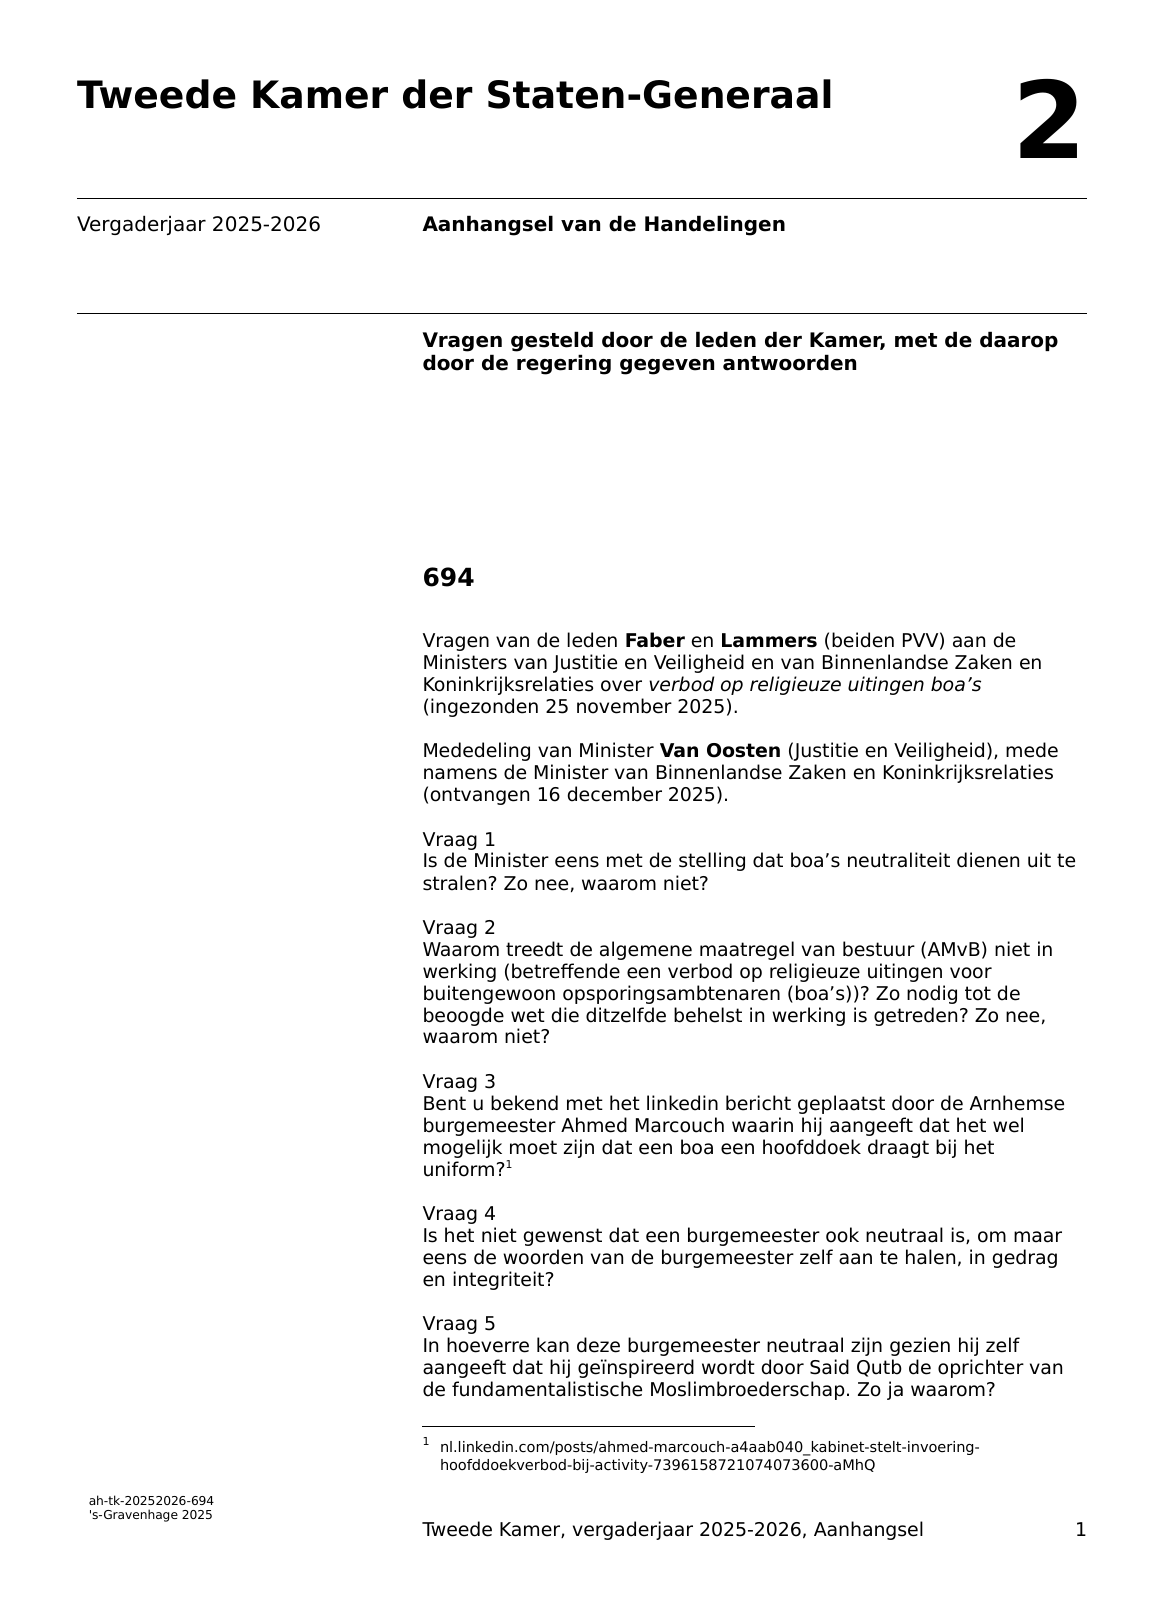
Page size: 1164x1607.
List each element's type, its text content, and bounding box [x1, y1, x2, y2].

text Vraag 5 [422, 1313, 1087, 1335]
text Mededeling van Minister Van Oosten (Justitie en Veiligheid), mede namens de Minister van Binnenlandse Zaken en Koninkrijksrelaties (ontvangen 16 december 2025). [422, 740, 1087, 806]
text Waarom treedt de algemene maatregel van bestuur (AMvB) niet in werking (betreffende een verbod op religieuze uitingen voor buitengewoon opsporingsambtenaren (boa’s))? Zo nodig tot de beoogde wet die ditzelfde behelst in werking is getreden? Zo nee, waarom niet? [422, 938, 1087, 1048]
table_cell Aanhangsel van de Handelingen [422, 199, 1087, 313]
text Bent u bekend met het linkedin bericht geplaatst door de Arnhemse burgemeester Ahmed Marcouch waarin hij aangeeft dat het wel mogelijk moet zijn dat een boa een hoofddoek draagt bij het uniform? [422, 1093, 1087, 1181]
text Vraag 2 [422, 917, 1087, 938]
table_cell Vragen gesteld door de leden der Kamer, met de daarop door de regering gegeven antwoorden [422, 314, 1087, 375]
table_cell [77, 314, 422, 375]
table_header Tweede Kamer der Staten-Generaal [77, 59, 886, 198]
text Is het niet gewenst dat een burgemeester ook neutraal is, om maar eens de woorden van de burgemeester zelf aan te halen, in gedrag en integriteit? [422, 1225, 1087, 1291]
text Vraag 1 [422, 828, 1087, 850]
text Is de Minister eens met de stelling dat boa’s neutraliteit dienen uit te stralen? Zo nee, waarom niet? [422, 850, 1087, 894]
text Vragen van de leden Faber en Lammers (beiden PVV) aan de Ministers van Justitie en Veiligheid en van Binnenlandse Zaken en Koninkrijksrelaties over verbod op religieuze uitingen boa’s (ingezonden 25 november 2025). [422, 630, 1087, 718]
text nl.linkedin.com/posts/ahmed-marcouch-a4aab040_kabinet-stelt-invoering-hoofddoekverbod-bij-activity-7396158721074073600-aMhQ [422, 1435, 1087, 1474]
text Vraag 3 [422, 1071, 1087, 1093]
text Vraag 4 [422, 1203, 1087, 1225]
text 's-Gravenhage 2025 [88, 1508, 323, 1522]
text 694 [422, 563, 1087, 592]
table_header 2 [886, 59, 1087, 198]
table_cell Vergaderjaar 2025-2026 [77, 199, 422, 313]
text ah-tk-20252026-694 [88, 1494, 323, 1508]
text In hoeverre kan deze burgemeester neutraal zijn gezien hij zelf aangeeft dat hij geïnspireerd wordt door Said Qutb de oprichter van de fundamentalistische Moslimbroederschap. Zo ja waarom? [422, 1335, 1087, 1401]
